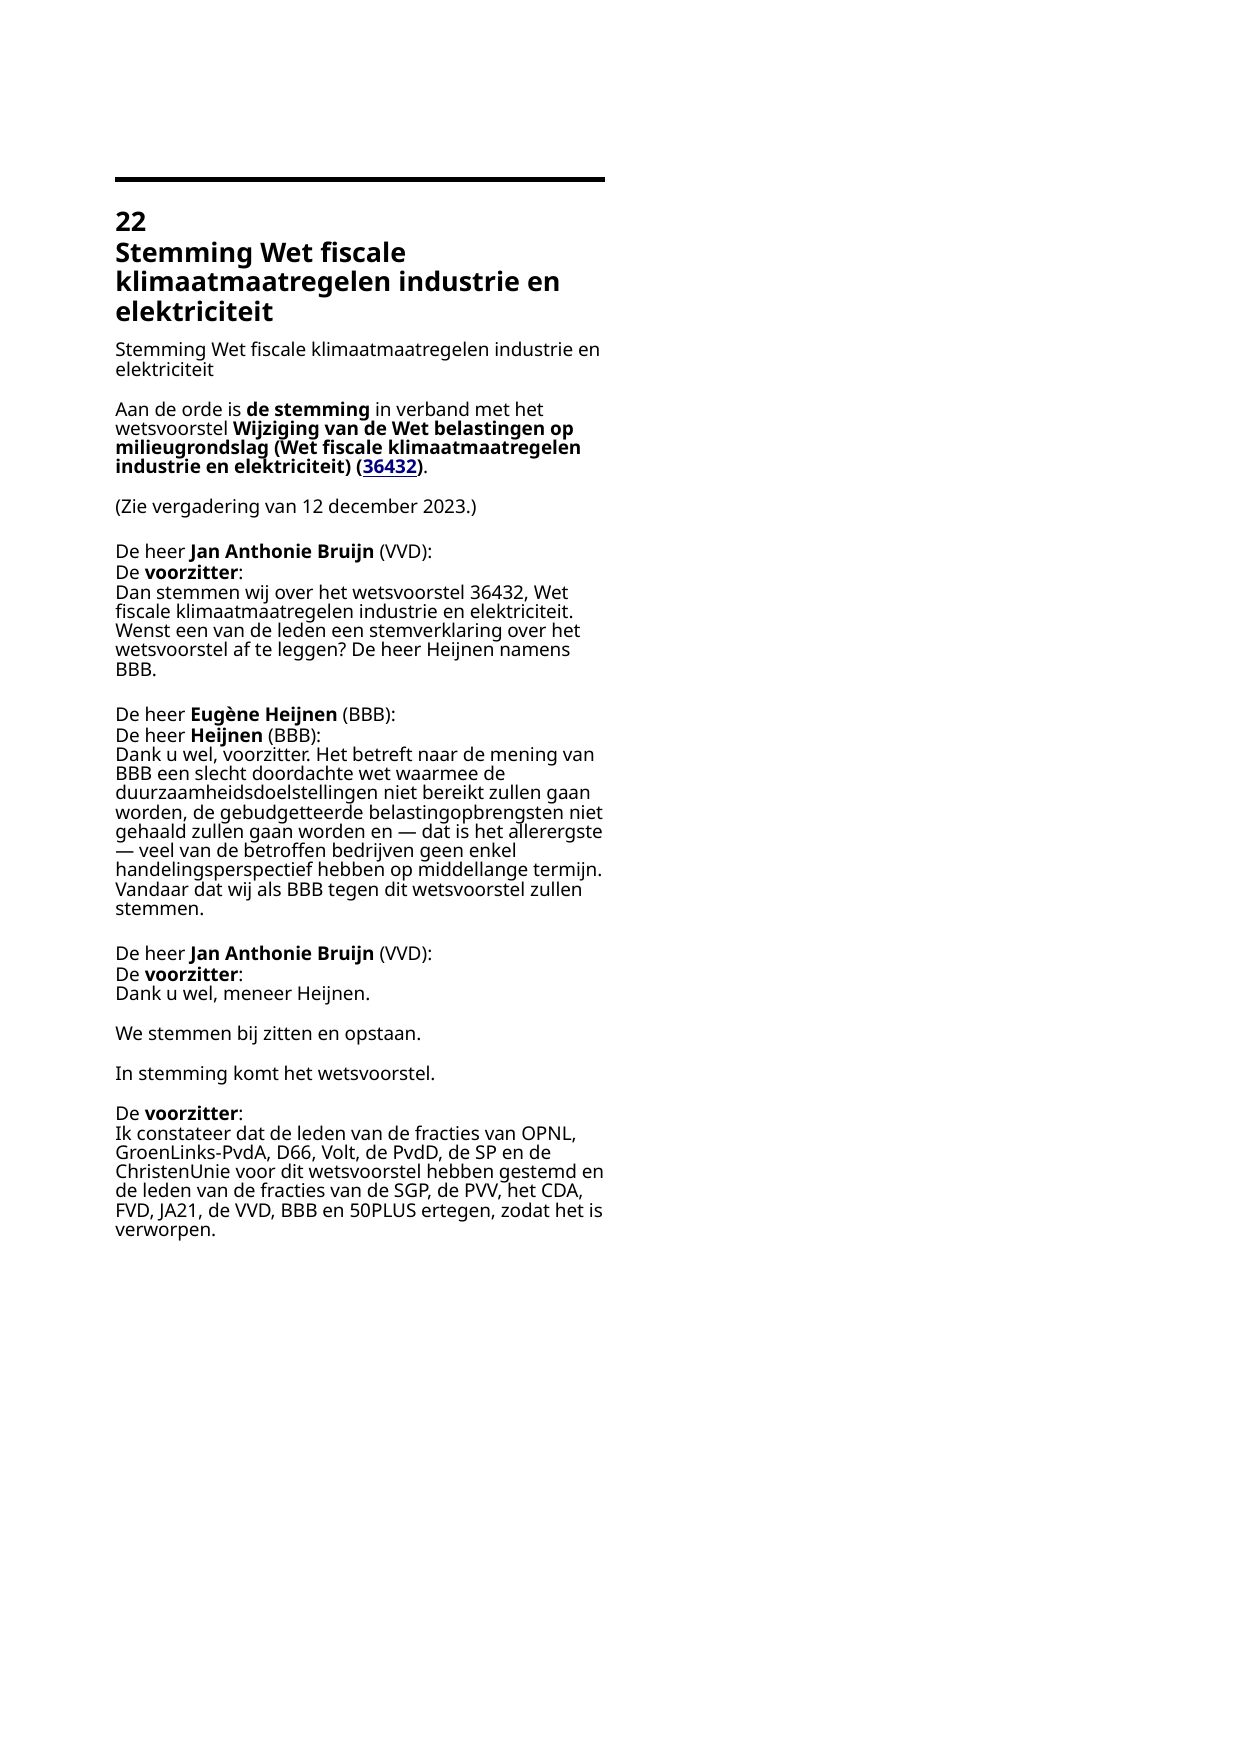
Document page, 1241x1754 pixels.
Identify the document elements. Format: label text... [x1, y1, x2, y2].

text Stemming Wet fiscale klimaatmaatregelen industrie en elektriciteit [115, 239, 605, 341]
text We stemmen bij zitten en opstaan. [115, 1025, 605, 1044]
text De voorzitter: [115, 966, 605, 985]
text De heer Eugène Heijnen (BBB): [115, 701, 605, 727]
text De voorzitter: [115, 1105, 605, 1124]
text Stemming Wet fiscale klimaatmaatregelen industrie en elektriciteit [115, 341, 605, 380]
text Dank u wel, voorzitter. Het betreft naar de mening van BBB een slecht doordachte wet waarmee de duurzaamheidsdoelstellingen niet bereikt zullen gaan worden, de gebudgetteerde belastingopbrengsten niet gehaald zullen gaan worden en — dat is het allerergste — veel van de betroffen bedrijven geen enkel handelingsperspectief hebben op middellange termijn. Vandaar dat wij als BBB tegen dit wetsvoorstel zullen stemmen. [115, 746, 605, 919]
text De voorzitter: [115, 564, 605, 584]
text (Zie vergadering van 12 december 2023.) [115, 498, 605, 518]
text Aan de orde is de stemming in verband met het wetsvoorstel Wijziging van de Wet belastingen op milieugrondslag (Wet fiscale klimaatmaatregelen industrie en elektriciteit) (36432). [115, 401, 605, 478]
text De heer Jan Anthonie Bruijn (VVD): [115, 940, 605, 966]
text 22 [115, 203, 605, 239]
text Ik constateer dat de leden van de fracties van OPNL, GroenLinks-PvdA, D66, Volt, de PvdD, de SP en de ChristenUnie voor dit wetsvoorstel hebben gestemd en de leden van de fracties van de SGP, de PVV, het CDA, FVD, JA21, de VVD, BBB en 50PLUS ertegen, zodat het is verworpen. [115, 1124, 605, 1240]
text De heer Jan Anthonie Bruijn (VVD): [115, 539, 605, 564]
text Dan stemmen wij over het wetsvoorstel 36432, Wet fiscale klimaatmaatregelen industrie en elektriciteit. Wenst een van de leden een stemverklaring over het wetsvoorstel af te leggen? De heer Heijnen namens BBB. [115, 584, 605, 680]
text Dank u wel, meneer Heijnen. [115, 985, 605, 1004]
text In stemming komt het wetsvoorstel. [115, 1065, 605, 1084]
text De heer Heijnen (BBB): [115, 727, 605, 746]
